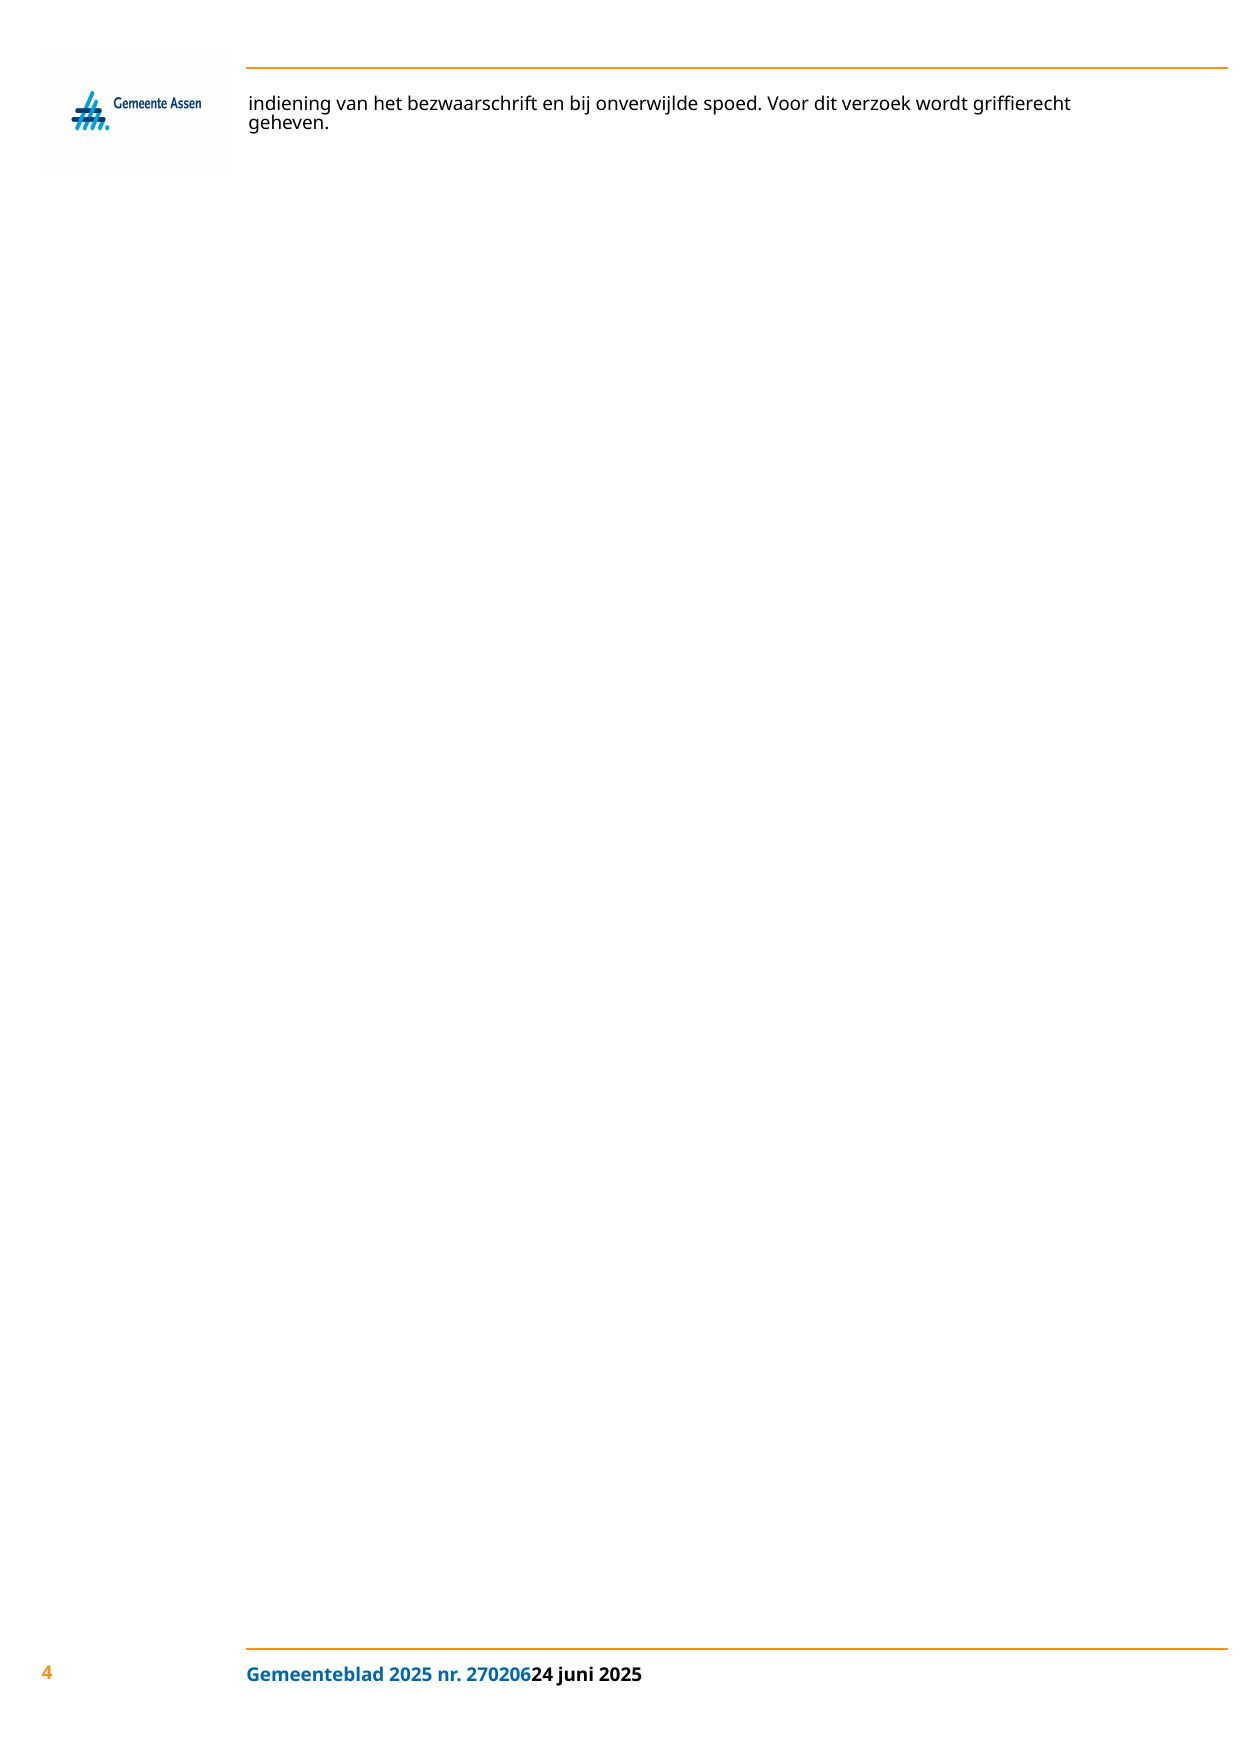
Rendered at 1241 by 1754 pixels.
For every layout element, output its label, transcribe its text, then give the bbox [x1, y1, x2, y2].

text indiening van het bezwaarschrift en bij onverwijlde spoed. Voor dit verzoek wordt griffierecht geheven. [248, 95, 1152, 133]
picture [41, 47, 231, 172]
